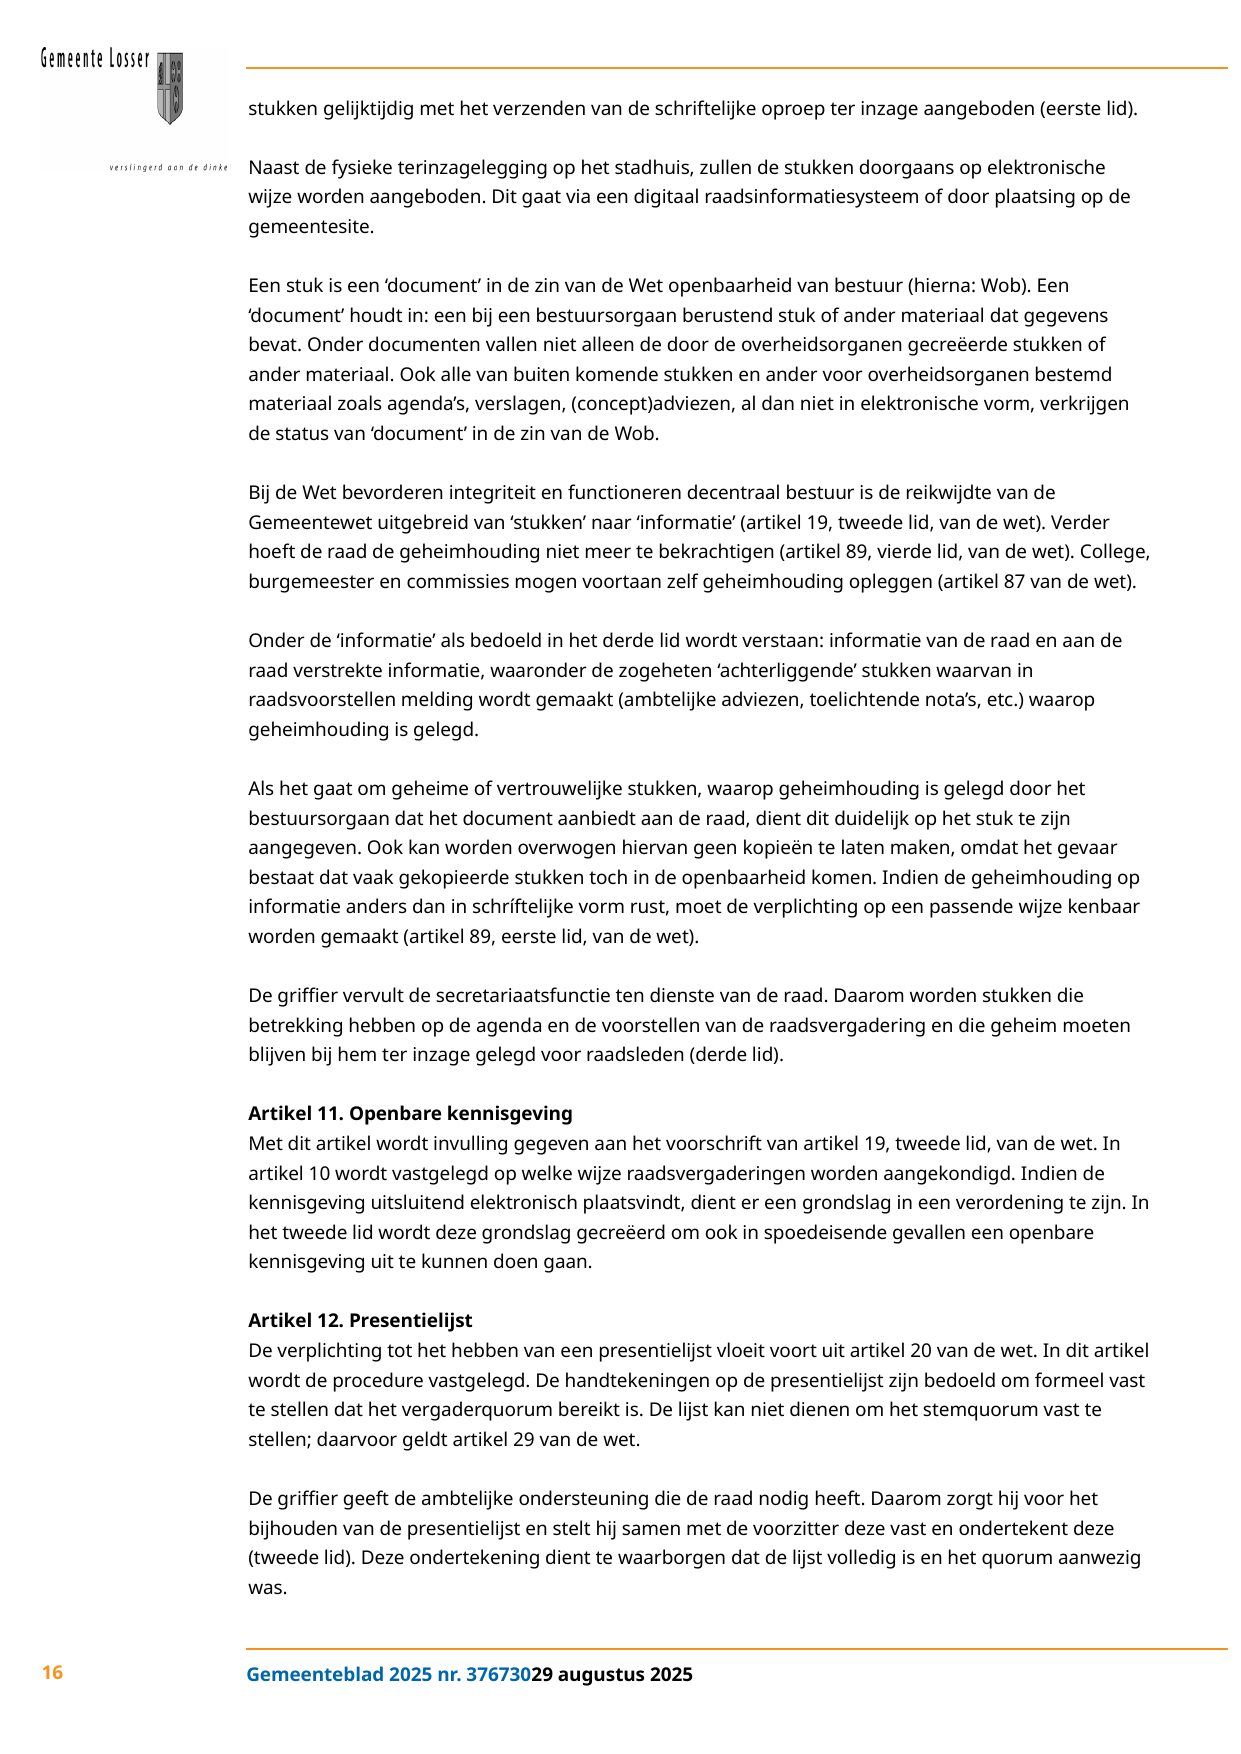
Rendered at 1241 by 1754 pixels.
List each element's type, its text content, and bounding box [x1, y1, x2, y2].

picture [41, 47, 231, 172]
text Bij de Wet bevorderen integriteit en functioneren decentraal bestuur is de reikwijdte van de Gemeentewet uitgebreid van ‘stukken’ naar ‘informatie’ (artikel 19, tweede lid, van de wet). Verder hoeft de raad de geheimhouding niet meer te bekrachtigen (artikel 89, vierde lid, van de wet). College, burgemeester en commissies mogen voortaan zelf geheimhouding opleggen (artikel 87 van de wet). [248, 479, 1152, 594]
text De griffier geeft de ambtelijke ondersteuning die de raad nodig heeft. Daarom zorgt hij voor het bijhouden van de presentielijst en stelt hij samen met de voorzitter deze vast en ondertekent deze (tweede lid). Deze ondertekening dient te waarborgen dat de lijst volledig is en het quorum aanwezig was. [248, 1485, 1152, 1600]
text De verplichting tot het hebben van een presentielijst vloeit voort uit artikel 20 van de wet. In dit artikel wordt de procedure vastgelegd. De handtekeningen op de presentielijst zijn bedoeld om formeel vast te stellen dat het vergaderquorum bereikt is. De lijst kan niet dienen om het stemquorum vast te stellen; daarvoor geldt artikel 29 van de wet. [248, 1337, 1152, 1452]
text Artikel 11. Openbare kennisgeving [248, 1101, 1152, 1126]
text Naast de fysieke terinzagelegging op het stadhuis, zullen de stukken doorgaans op elektronische wijze worden aangeboden. Dit gaat via een digitaal raadsinformatiesysteem of door plaatsing op de gemeentesite. [248, 154, 1152, 239]
text Als het gaat om geheime of vertrouwelijke stukken, waarop geheimhouding is gelegd door het bestuursorgaan dat het document aanbiedt aan de raad, dient dit duidelijk op het stuk te zijn aangegeven. Ook kan worden overwogen hiervan geen kopieën te laten maken, omdat het gevaar bestaat dat vaak gekopieerde stukken toch in de openbaarheid komen. Indien de geheimhouding op informatie anders dan in schríftelijke vorm rust, moet de verplichting op een passende wijze kenbaar worden gemaakt (artikel 89, eerste lid, van de wet). [248, 775, 1152, 949]
text Onder de ‘informatie’ als bedoeld in het derde lid wordt verstaan: informatie van de raad en aan de raad verstrekte informatie, waaronder de zogeheten ‘achterliggende’ stukken waarvan in raadsvoorstellen melding wordt gemaakt (ambtelijke adviezen, toelichtende nota’s, etc.) waarop geheimhouding is gelegd. [248, 627, 1152, 742]
text Een stuk is een ‘document’ in de zin van de Wet openbaarheid van bestuur (hierna: Wob). Een ‘document’ houdt in: een bij een bestuursorgaan berustend stuk of ander materiaal dat gegevens bevat. Onder documenten vallen niet alleen de door de overheidsorganen gecreëerde stukken of ander materiaal. Ook alle van buiten komende stukken en ander voor overheidsorganen bestemd materiaal zoals agenda’s, verslagen, (concept)adviezen, al dan niet in elektronische vorm, verkrijgen de status van ‘document’ in de zin van de Wob. [248, 272, 1152, 446]
text Artikel 12. Presentielijst [248, 1308, 1152, 1333]
text Met dit artikel wordt invulling gegeven aan het voorschrift van artikel 19, tweede lid, van de wet. In artikel 10 wordt vastgelegd op welke wijze raadsvergaderingen worden aangekondigd. Indien de kennisgeving uitsluitend elektronisch plaatsvindt, dient er een grondslag in een verordening te zijn. In het tweede lid wordt deze grondslag gecreëerd om ook in spoedeisende gevallen een openbare kennisgeving uit te kunnen doen gaan. [248, 1130, 1152, 1274]
text stukken gelijktijdig met het verzenden van de schriftelijke oproep ter inzage aangeboden (eerste lid). [248, 95, 1152, 121]
text De griffier vervult de secretariaatsfunctie ten dienste van de raad. Daarom worden stukken die betrekking hebben op de agenda en de voorstellen van de raadsvergadering en die geheim moeten blijven bij hem ter inzage gelegd voor raadsleden (derde lid). [248, 982, 1152, 1067]
